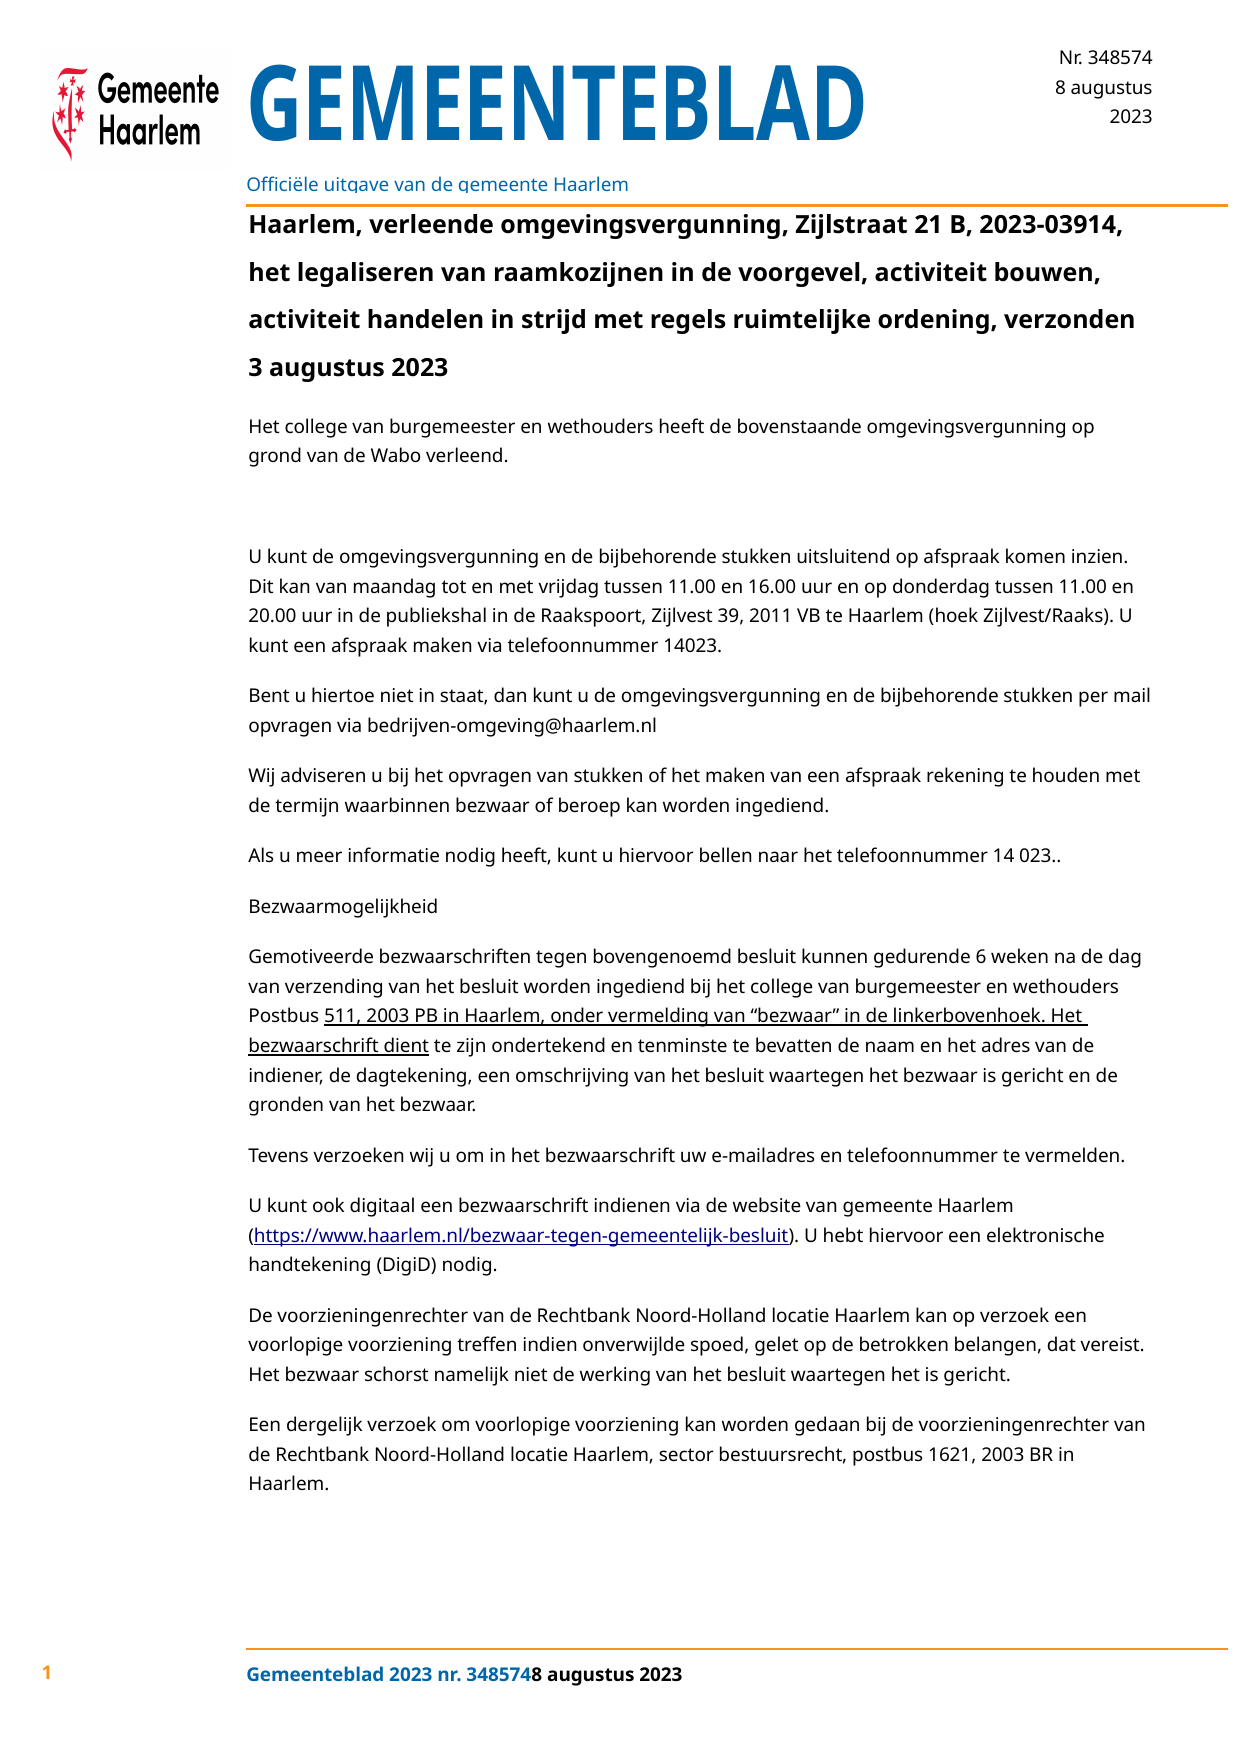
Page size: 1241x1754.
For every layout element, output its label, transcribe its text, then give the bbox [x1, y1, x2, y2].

text Gemotiveerde bezwaarschriften tegen bovengenoemd besluit kunnen gedurende 6 weken na de dag van verzending van het besluit worden ingediend bij het college van burgemeester en wethouders Postbus 511, 2003 PB in Haarlem, onder vermelding van “bezwaar” in de linkerbovenhoek. Het bezwaarschrift dient te zijn ondertekend en tenminste te bevatten de naam en het adres van de indiener, de dagtekening, een omschrijving van het besluit waartegen het bezwaar is gericht en de gronden van het bezwaar. [248, 943, 1152, 1117]
text Bent u hiertoe niet in staat, dan kunt u de omgevingsvergunning en de bijbehorende stukken per mail opvragen via bedrijven-omgeving@haarlem.nl [248, 683, 1152, 738]
text Het college van burgemeester en wethouders heeft de bovenstaande omgevingsvergunning op grond van de Wabo verleend. [248, 413, 1152, 468]
text Bezwaarmogelijkheid [248, 893, 1152, 919]
text U kunt de omgevingsvergunning en de bijbehorende stukken uitsluitend op afspraak komen inzien. Dit kan van maandag tot en met vrijdag tussen 11.00 en 16.00 uur en op donderdag tussen 11.00 en 20.00 uur in de publiekshal in de Raakspoort, Zijlvest 39, 2011 VB te Haarlem (hoek Zijlvest/Raaks). U kunt een afspraak maken via telefoonnummer 14023. [248, 543, 1152, 658]
text Haarlem, verleende omgevingsvergunning, Zijlstraat 21 B, 2023-03914, het legaliseren van raamkozijnen in de voorgevel, activiteit bouwen, activiteit handelen in strijd met regels ruimtelijke ordening, verzonden 3 augustus 2023 [248, 207, 1152, 384]
text Tevens verzoeken wij u om in het bezwaarschrift uw e-mailadres en telefoonnummer te vermelden. [248, 1142, 1152, 1168]
text De voorzieningenrechter van de Rechtbank Noord-Holland locatie Haarlem kan op verzoek een voorlopige voorziening treffen indien onverwijlde spoed, gelet op de betrokken belangen, dat vereist. Het bezwaar schorst namelijk niet de werking van het besluit waartegen het is gericht. [248, 1302, 1152, 1387]
text Als u meer informatie nodig heeft, kunt u hiervoor bellen naar het telefoonnummer 14 023.. [248, 843, 1152, 868]
picture [41, 47, 231, 172]
text Een dergelijk verzoek om voorlopige voorziening kan worden gedaan bij de voorzieningenrechter van de Rechtbank Noord-Holland locatie Haarlem, sector bestuursrecht, postbus 1621, 2003 BR in Haarlem. [248, 1411, 1152, 1496]
text Wij adviseren u bij het opvragen van stukken of het maken van een afspraak rekening te houden met de termijn waarbinnen bezwaar of beroep kan worden ingediend. [248, 763, 1152, 818]
text U kunt ook digitaal een bezwaarschrift indienen via de website van gemeente Haarlem (https://www.haarlem.nl/bezwaar-tegen-gemeentelijk-besluit). U hebt hiervoor een elektronische handtekening (DigiD) nodig. [248, 1192, 1152, 1277]
